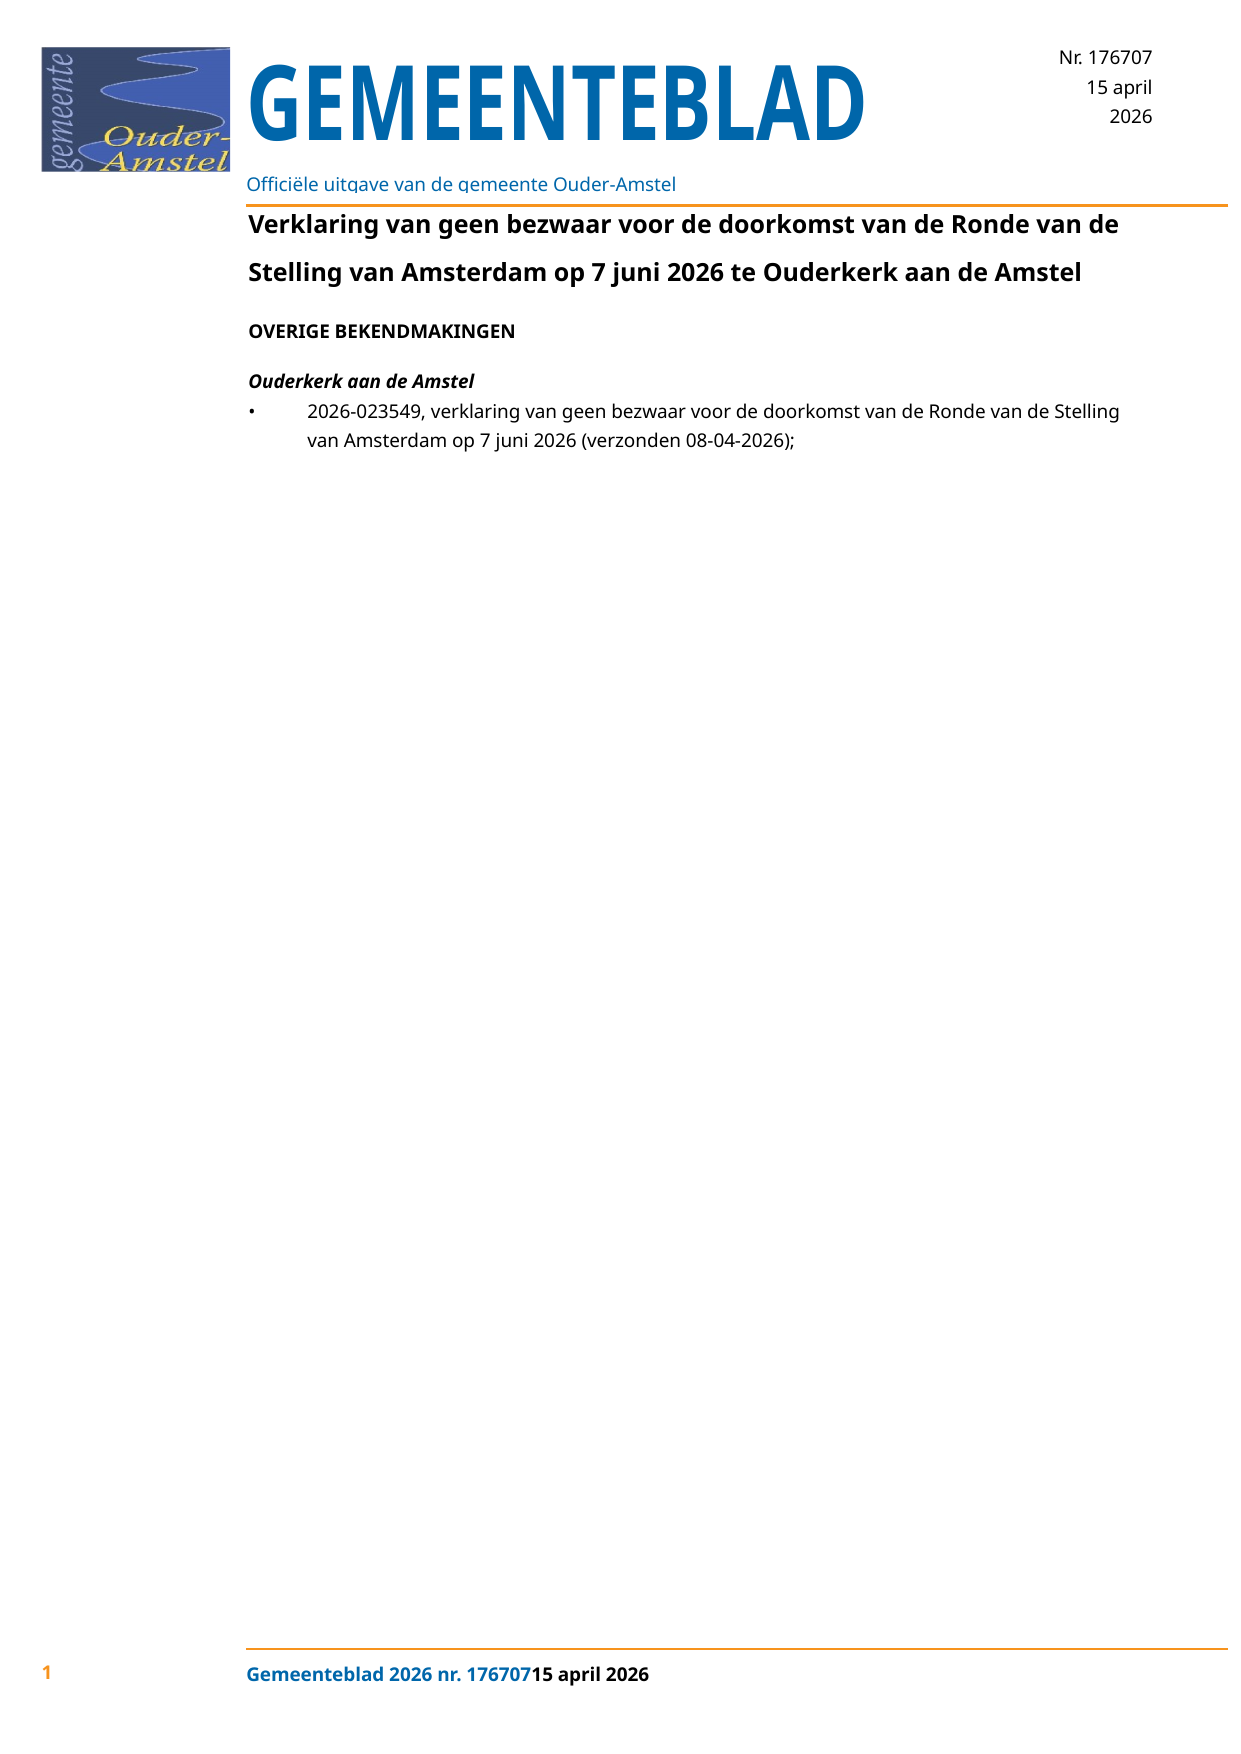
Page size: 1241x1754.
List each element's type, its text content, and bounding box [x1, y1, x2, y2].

text Ouderkerk aan de Amstel [248, 368, 1152, 394]
picture [41, 47, 231, 172]
text Verklaring van geen bezwaar voor de doorkomst van de Ronde van de Stelling van Amsterdam op 7 juni 2026 te Ouderkerk aan de Amstel [248, 207, 1152, 288]
text OVERIGE BEKENDMAKINGEN [248, 318, 1152, 344]
list 2026-023549, verklaring van geen bezwaar voor de doorkomst van de Ronde van de Stelling van Amsterdam op 7 juni 2026 (verzonden 08-04-2026); [248, 398, 1152, 453]
